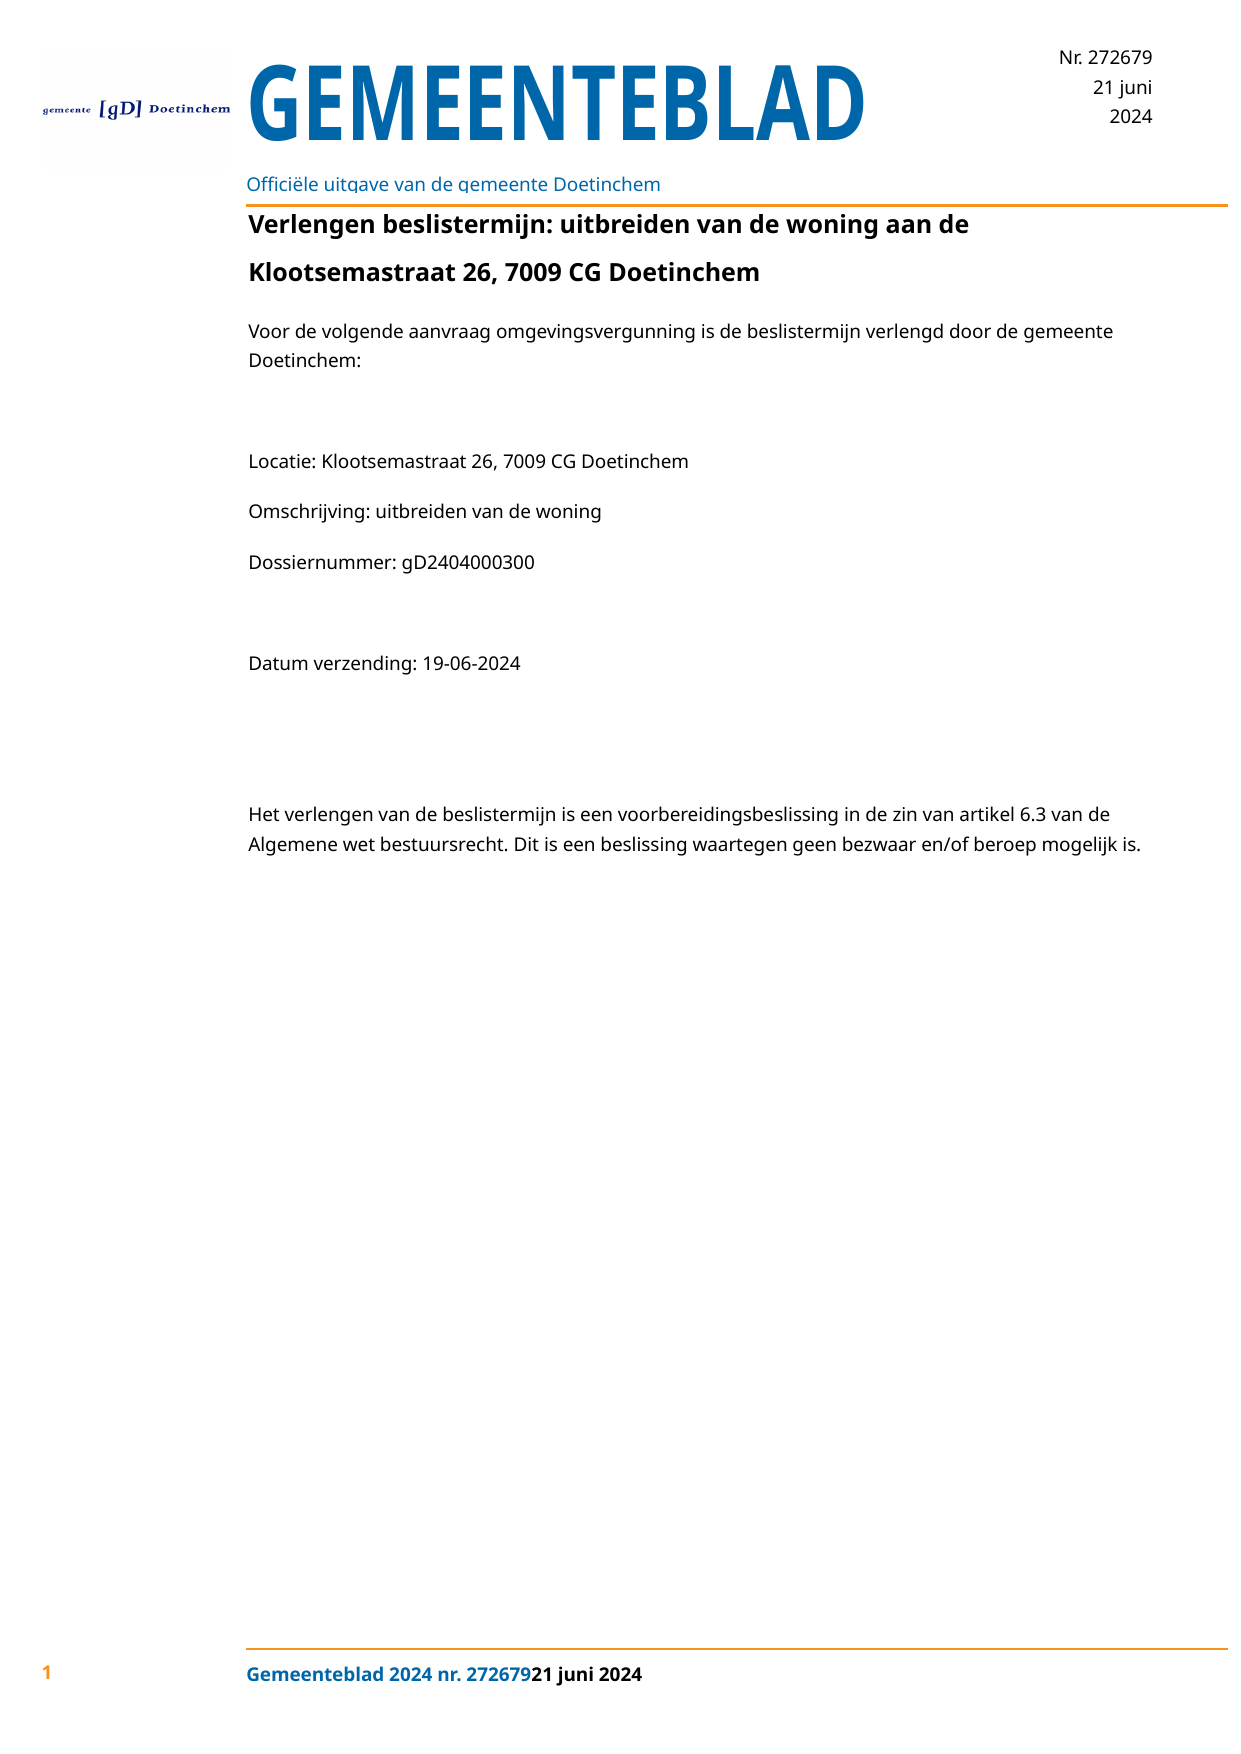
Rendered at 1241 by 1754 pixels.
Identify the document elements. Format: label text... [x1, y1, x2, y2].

text Dossiernummer: gD2404000300 [248, 549, 1152, 575]
text Het verlengen van de beslistermijn is een voorbereidingsbeslissing in de zin van artikel 6.3 van de Algemene wet bestuursrecht. Dit is een beslissing waartegen geen bezwaar en/of beroep mogelijk is. [248, 801, 1152, 857]
text Datum verzending: 19-06-2024 [248, 650, 1152, 676]
text Voor de volgende aanvraag omgevingsvergunning is de beslistermijn verlengd door de gemeente Doetinchem: [248, 318, 1152, 373]
picture [41, 47, 231, 172]
text Omschrijving: uitbreiden van de woning [248, 499, 1152, 524]
text Locatie: Klootsemastraat 26, 7009 CG Doetinchem [248, 448, 1152, 474]
text Verlengen beslistermijn: uitbreiden van de woning aan de Klootsemastraat 26, 7009 CG Doetinchem [248, 207, 1152, 288]
